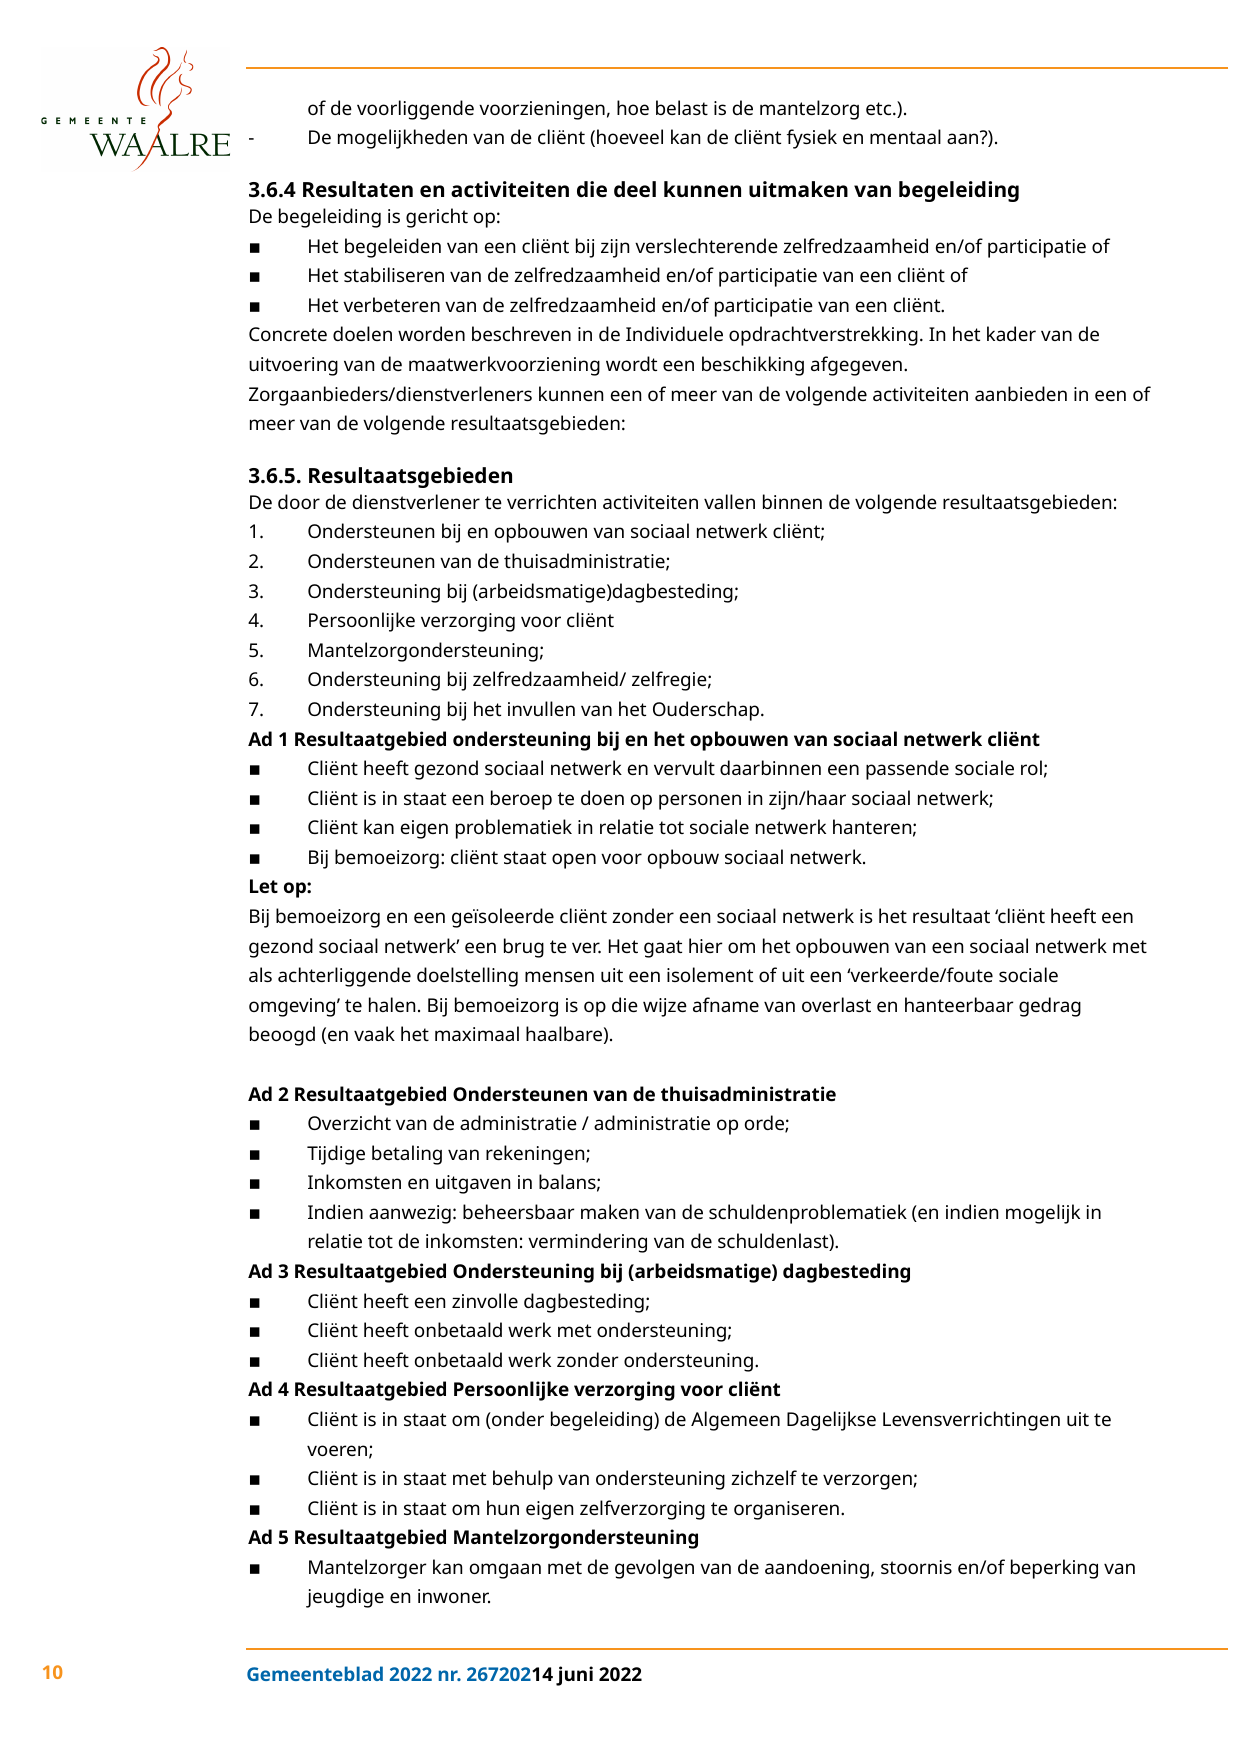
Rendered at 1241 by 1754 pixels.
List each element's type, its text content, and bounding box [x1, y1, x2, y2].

list Ondersteuning bij het invullen van het Ouderschap. [248, 696, 1152, 722]
text 3.6.5. Resultaatsgebieden [248, 461, 1152, 489]
list of de voorliggende voorzieningen, hoe belast is de mantelzorg etc.). [248, 95, 1152, 121]
list Bij bemoeizorg: cliënt staat open voor opbouw sociaal netwerk. [248, 844, 1152, 870]
list Persoonlijke verzorging voor cliënt [248, 607, 1152, 633]
list Cliënt is in staat met behulp van ondersteuning zichzelf te verzorgen; [248, 1465, 1152, 1491]
text 3.6.4 Resultaten en activiteiten die deel kunnen uitmaken van begeleiding [248, 175, 1152, 203]
text Ad 5 Resultaatgebied Mantelzorgondersteuning [248, 1524, 1152, 1550]
list Ondersteunen van de thuisadministratie; [248, 548, 1152, 574]
list Het begeleiden van een cliënt bij zijn verslechterende zelfredzaamheid en/of participatie of [248, 233, 1152, 258]
picture [41, 47, 231, 172]
text Ad 4 Resultaatgebied Persoonlijke verzorging voor cliënt [248, 1377, 1152, 1402]
text Let op: [248, 874, 1152, 899]
list Cliënt kan eigen problematiek in relatie tot sociale netwerk hanteren; [248, 814, 1152, 840]
list Cliënt is in staat om hun eigen zelfverzorging te organiseren. [248, 1495, 1152, 1521]
text De begeleiding is gericht op: [248, 203, 1152, 229]
list Mantelzorger kan omgaan met de gevolgen van de aandoening, stoornis en/of beperking van jeugdige en inwoner. [248, 1554, 1152, 1609]
text Concrete doelen worden beschreven in de Individuele opdrachtverstrekking. In het kader van de uitvoering van de maatwerkvoorziening wordt een beschikking afgegeven. [248, 322, 1152, 377]
list Ondersteuning bij zelfredzaamheid/ zelfregie; [248, 667, 1152, 692]
list Cliënt is in staat een beroep te doen op personen in zijn/haar sociaal netwerk; [248, 785, 1152, 811]
text Bij bemoeizorg en een geïsoleerde cliënt zonder een sociaal netwerk is het resultaat ‘cliënt heeft een gezond sociaal netwerk’ een brug te ver. Het gaat hier om het opbouwen van een sociaal netwerk met als achterliggende doelstelling mensen uit een isolement of uit een ‘verkeerde/foute sociale omgeving’ te halen. Bij bemoeizorg is op die wijze afname van overlast en hanteerbaar gedrag beoogd (en vaak het maximaal haalbare). [248, 903, 1152, 1047]
list Inkomsten en uitgaven in balans; [248, 1169, 1152, 1195]
text Ad 1 Resultaatgebied ondersteuning bij en het opbouwen van sociaal netwerk cliënt [248, 726, 1152, 752]
list Tijdige betaling van rekeningen; [248, 1140, 1152, 1166]
list Cliënt is in staat om (onder begeleiding) de Algemeen Dagelijkse Levensverrichtingen uit te voeren; [248, 1406, 1152, 1462]
text Zorgaanbieders/dienstverleners kunnen een of meer van de volgende activiteiten aanbieden in een of meer van de volgende resultaatsgebieden: [248, 381, 1152, 436]
text De door de dienstverlener te verrichten activiteiten vallen binnen de volgende resultaatsgebieden: [248, 489, 1152, 515]
text Ad 3 Resultaatgebied Ondersteuning bij (arbeidsmatige) dagbesteding [248, 1258, 1152, 1284]
list Indien aanwezig: beheersbaar maken van de schuldenproblematiek (en indien mogelijk in relatie tot de inkomsten: vermindering van de schuldenlast). [248, 1199, 1152, 1254]
list Het verbeteren van de zelfredzaamheid en/of participatie van een cliënt. [248, 292, 1152, 318]
list Overzicht van de administratie / administratie op orde; [248, 1110, 1152, 1136]
list Het stabiliseren van de zelfredzaamheid en/of participatie van een cliënt of [248, 262, 1152, 288]
list Ondersteuning bij (arbeidsmatige)dagbesteding; [248, 578, 1152, 604]
list Cliënt heeft gezond sociaal netwerk en vervult daarbinnen een passende sociale rol; [248, 755, 1152, 781]
list De mogelijkheden van de cliënt (hoeveel kan de cliënt fysiek en mentaal aan?). [248, 124, 1152, 150]
list Mantelzorgondersteuning; [248, 637, 1152, 663]
list Cliënt heeft onbetaald werk met ondersteuning; [248, 1317, 1152, 1343]
list Ondersteunen bij en opbouwen van sociaal netwerk cliënt; [248, 519, 1152, 544]
list Cliënt heeft een zinvolle dagbesteding; [248, 1288, 1152, 1314]
text Ad 2 Resultaatgebied Ondersteunen van de thuisadministratie [248, 1081, 1152, 1107]
list Cliënt heeft onbetaald werk zonder ondersteuning. [248, 1347, 1152, 1373]
